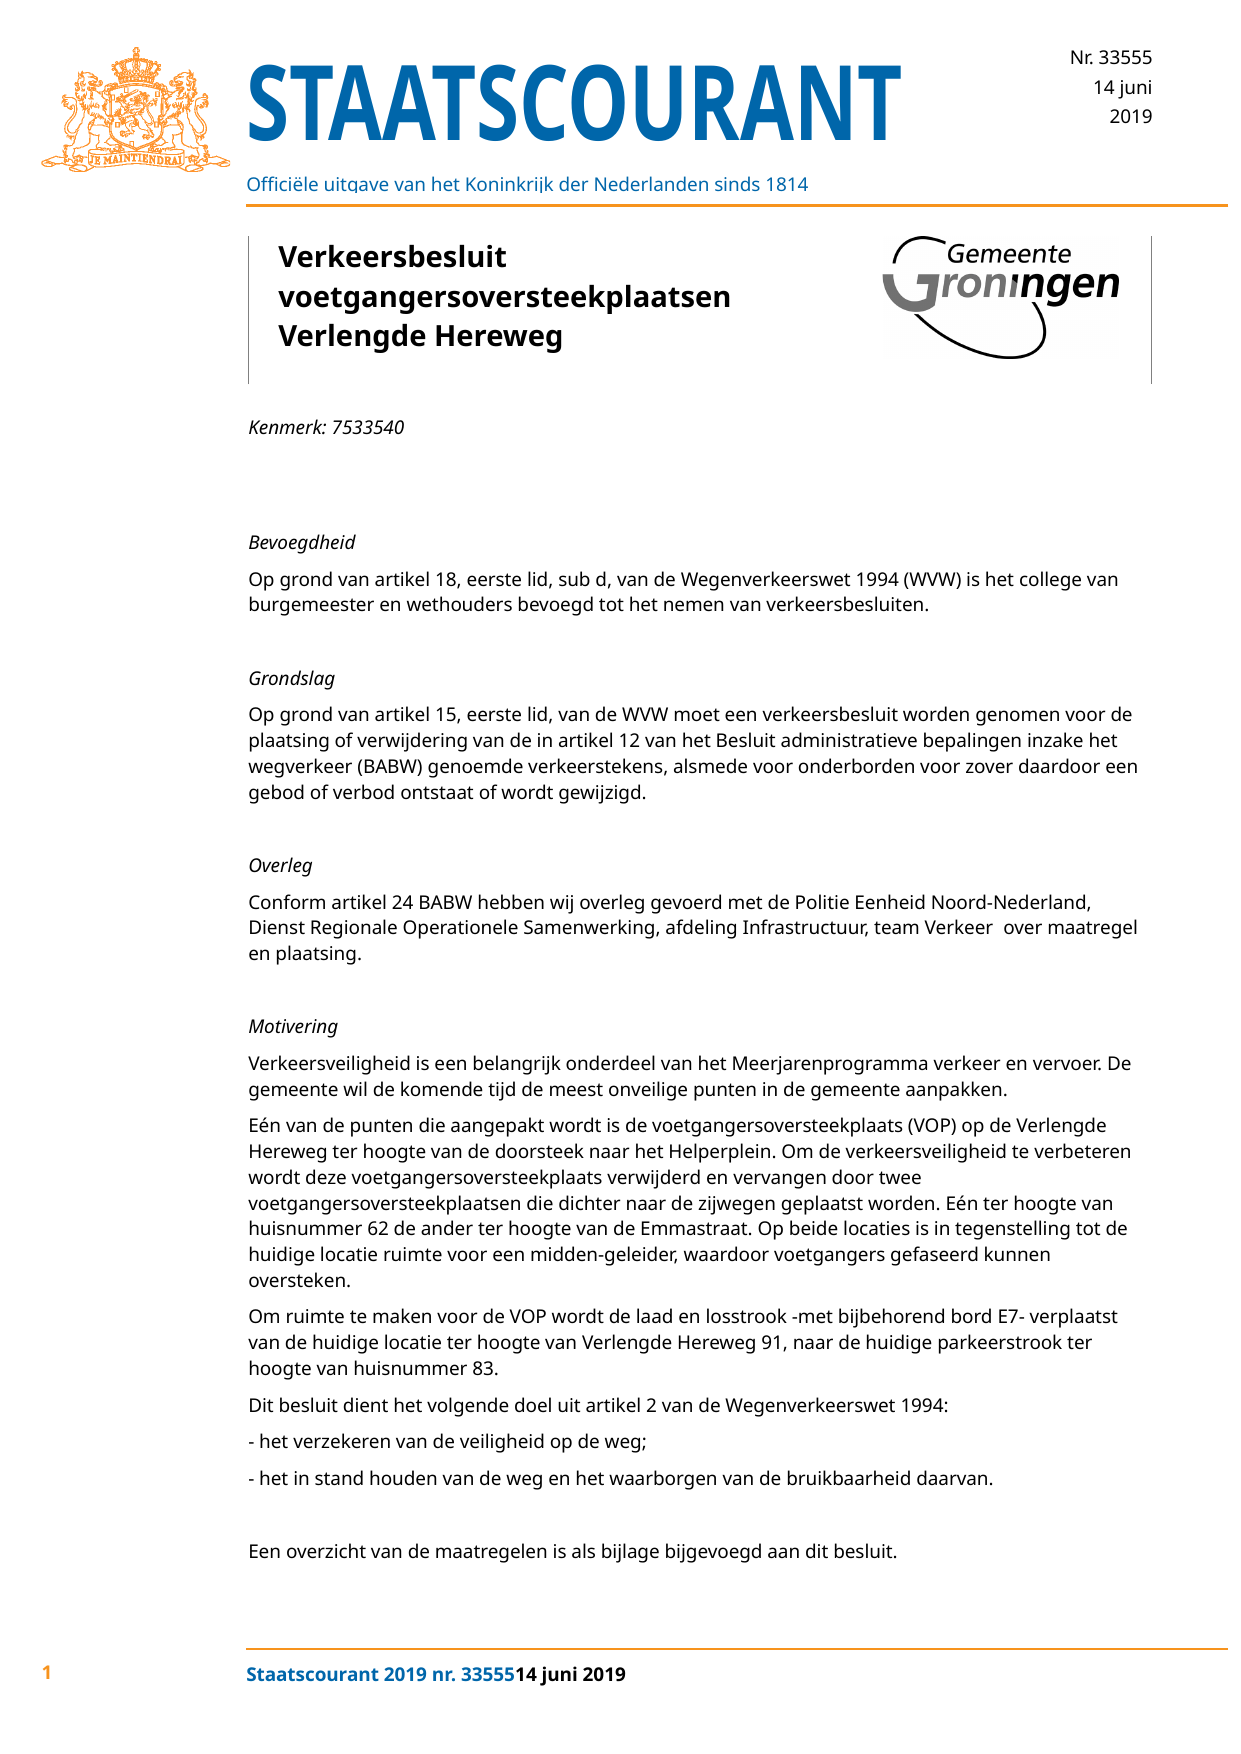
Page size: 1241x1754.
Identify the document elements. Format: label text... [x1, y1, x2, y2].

text Kenmerk: 7533540 [248, 414, 1152, 440]
picture [41, 47, 231, 172]
text Op grond van artikel 18, eerste lid, sub d, van de Wegenverkeerswet 1994 (WVW) is het college van burgemeester en wethouders bevoegd tot het nemen van verkeersbesluiten. [248, 566, 1152, 617]
text - het verzekeren van de veiligheid op de weg; [248, 1428, 1152, 1454]
text Conform artikel 24 BABW hebben wij overleg gevoerd met de Politie Eenheid Noord-Nederland, Dienst Regionale Operationele Samenwerking, afdeling Infrastructuur, team Verkeer over maatregel en plaatsing. [248, 889, 1152, 966]
text Bevoegdheid [248, 529, 1152, 555]
text Verkeersveiligheid is een belangrijk onderdeel van het Meerjarenprogramma verkeer en vervoer. De gemeente wil de komende tijd de meest onveilige punten in de gemeente aanpakken. [248, 1050, 1152, 1102]
picture [882, 236, 1119, 359]
table_header [850, 359, 1151, 384]
text Grondslag [248, 665, 1152, 691]
text Motivering [248, 1014, 1152, 1039]
text Dit besluit dient het volgende doel uit artikel 2 van de Wegenverkeerswet 1994: [248, 1392, 1152, 1418]
text Overleg [248, 852, 1152, 878]
table_header [1119, 236, 1151, 358]
text - het in stand houden van de weg en het waarborgen van de bruikbaarheid daarvan. [248, 1465, 1152, 1491]
text Om ruimte te maken voor de VOP wordt de laad en losstrook -met bijbehorend bord E7- verplaatst van de huidige locatie ter hoogte van Verlengde Hereweg 91, naar de huidige parkeerstrook ter hoogte van huisnummer 83. [248, 1304, 1152, 1381]
text Een overzicht van de maatregelen is als bijlage bijgevoegd aan dit besluit. [248, 1538, 1152, 1564]
table_header [850, 236, 882, 358]
table_header Verkeersbesluit voetgangersoversteekplaatsen Verlengde Hereweg [249, 236, 850, 384]
text Op grond van artikel 15, eerste lid, van de WVW moet een verkeersbesluit worden genomen voor de plaatsing of verwijdering van de in artikel 12 van het Besluit administratieve bepalingen inzake het wegverkeer (BABW) genoemde verkeerstekens, alsmede voor onderborden voor zover daardoor een gebod of verbod ontstaat of wordt gewijzigd. [248, 702, 1152, 804]
text Eén van de punten die aangepakt wordt is de voetgangersoversteekplaats (VOP) op de Verlengde Hereweg ter hoogte van de doorsteek naar het Helperplein. Om de verkeersveiligheid te verbeteren wordt deze voetgangersoversteekplaats verwijderd en vervangen door twee voetgangersoversteekplaatsen die dichter naar de zijwegen geplaatst worden. Eén ter hoogte van huisnummer 62 de ander ter hoogte van de Emmastraat. Op beide locaties is in tegenstelling tot de huidige locatie ruimte voor een midden-geleider, waardoor voetgangers gefaseerd kunnen oversteken. [248, 1113, 1152, 1293]
